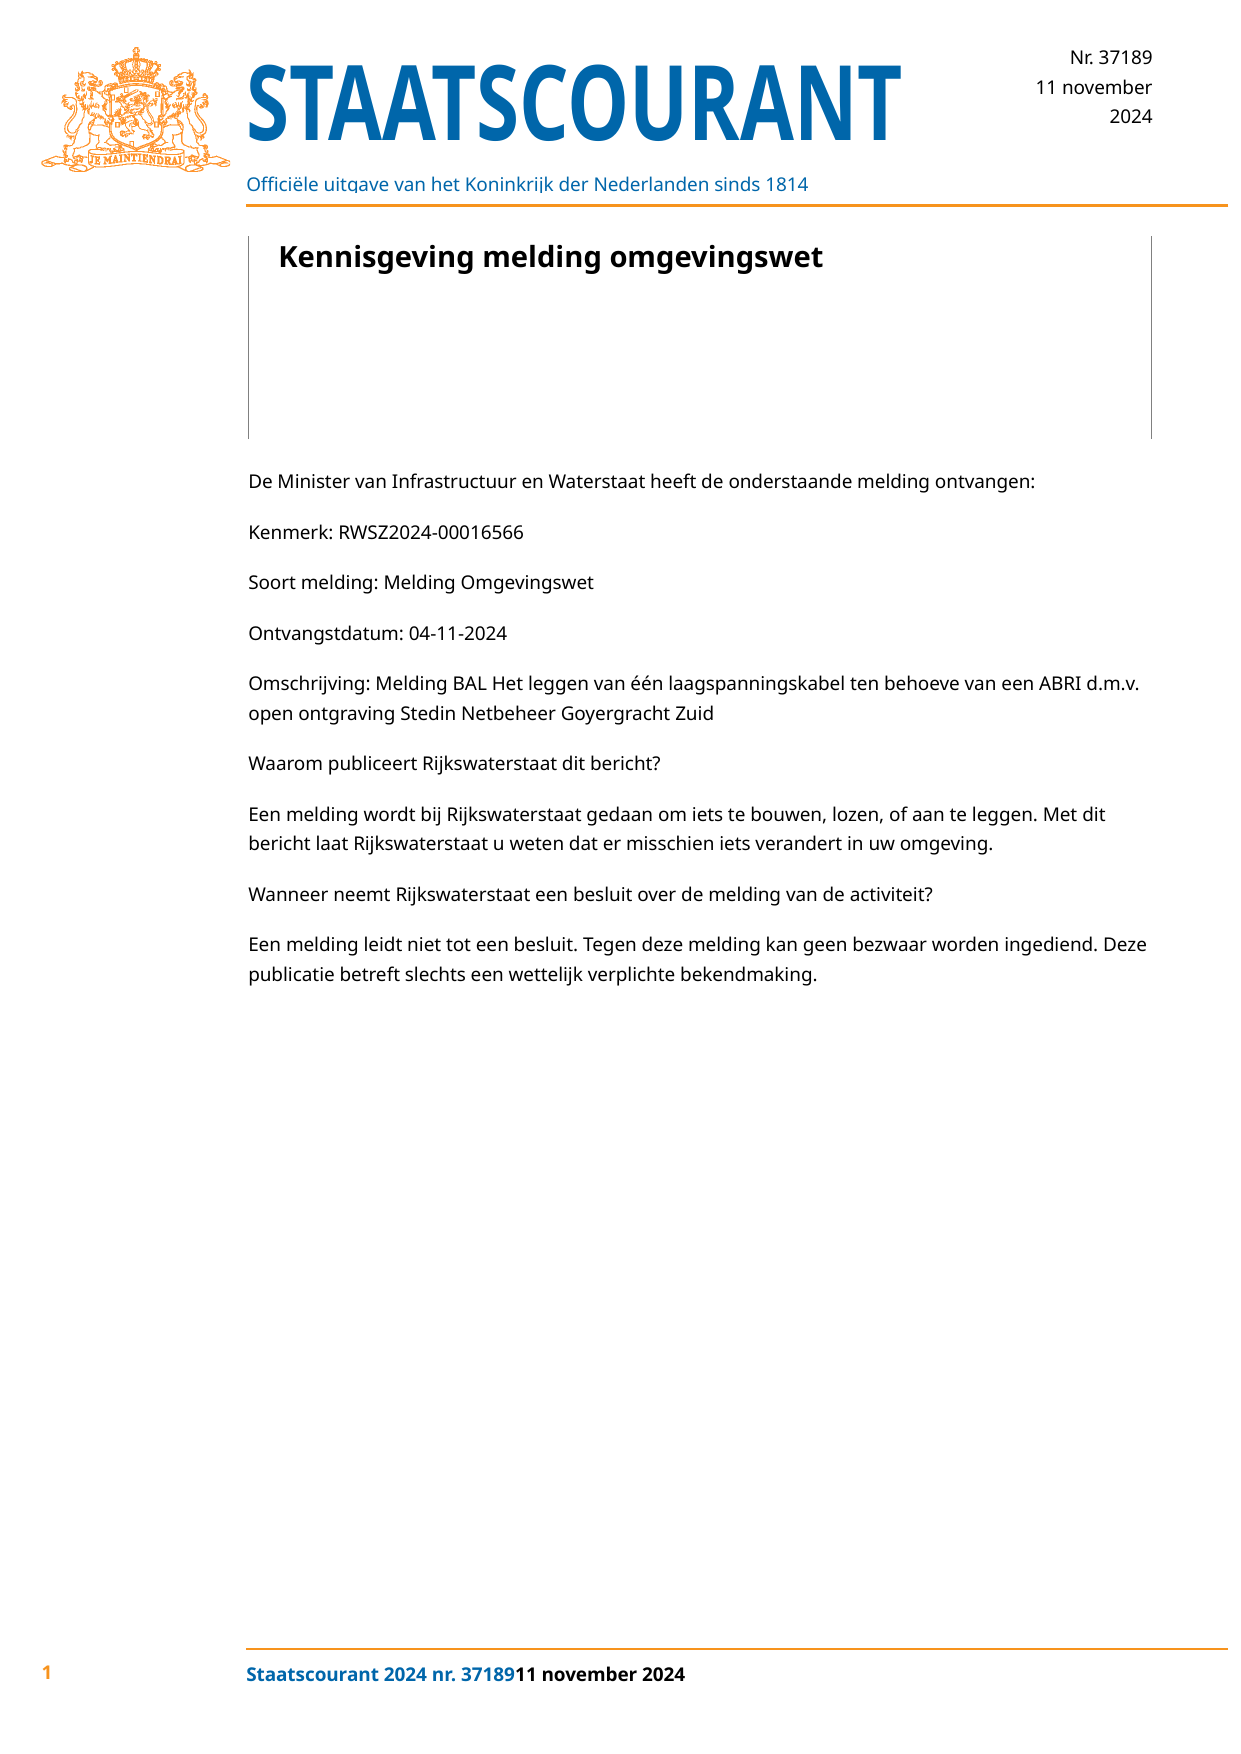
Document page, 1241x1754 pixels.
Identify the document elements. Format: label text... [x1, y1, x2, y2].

picture [912, 236, 1090, 414]
text Omschrijving: Melding BAL Het leggen van één laagspanningskabel ten behoeve van een ABRI d.m.v. open ontgraving Stedin Netbeheer Goyergracht Zuid [248, 670, 1152, 726]
text Een melding wordt bij Rijkswaterstaat gedaan om iets te bouwen, lozen, of aan te leggen. Met dit bericht laat Rijkswaterstaat u weten dat er misschien iets verandert in uw omgeving. [248, 801, 1152, 856]
text Ontvangstdatum: 04-11-2024 [248, 620, 1152, 646]
text Een melding leidt niet tot een besluit. Tegen deze melding kan geen bezwaar worden ingediend. Deze publicatie betreft slechts een wettelijk verplichte bekendmaking. [248, 931, 1152, 986]
text Soort melding: Melding Omgevingswet [248, 569, 1152, 595]
text Wanneer neemt Rijkswaterstaat een besluit over de melding van de activiteit? [248, 881, 1152, 906]
text Waarom publiceert Rijkswaterstaat dit bericht? [248, 750, 1152, 776]
table_header [850, 414, 1151, 439]
picture [41, 47, 231, 172]
table_header [1090, 236, 1151, 413]
table_header Kennisgeving melding omgevingswet [249, 236, 850, 439]
text Kenmerk: RWSZ2024-00016566 [248, 519, 1152, 545]
text De Minister van Infrastructuur en Waterstaat heeft de onderstaande melding ontvangen: [248, 469, 1152, 494]
table_header [850, 236, 912, 413]
